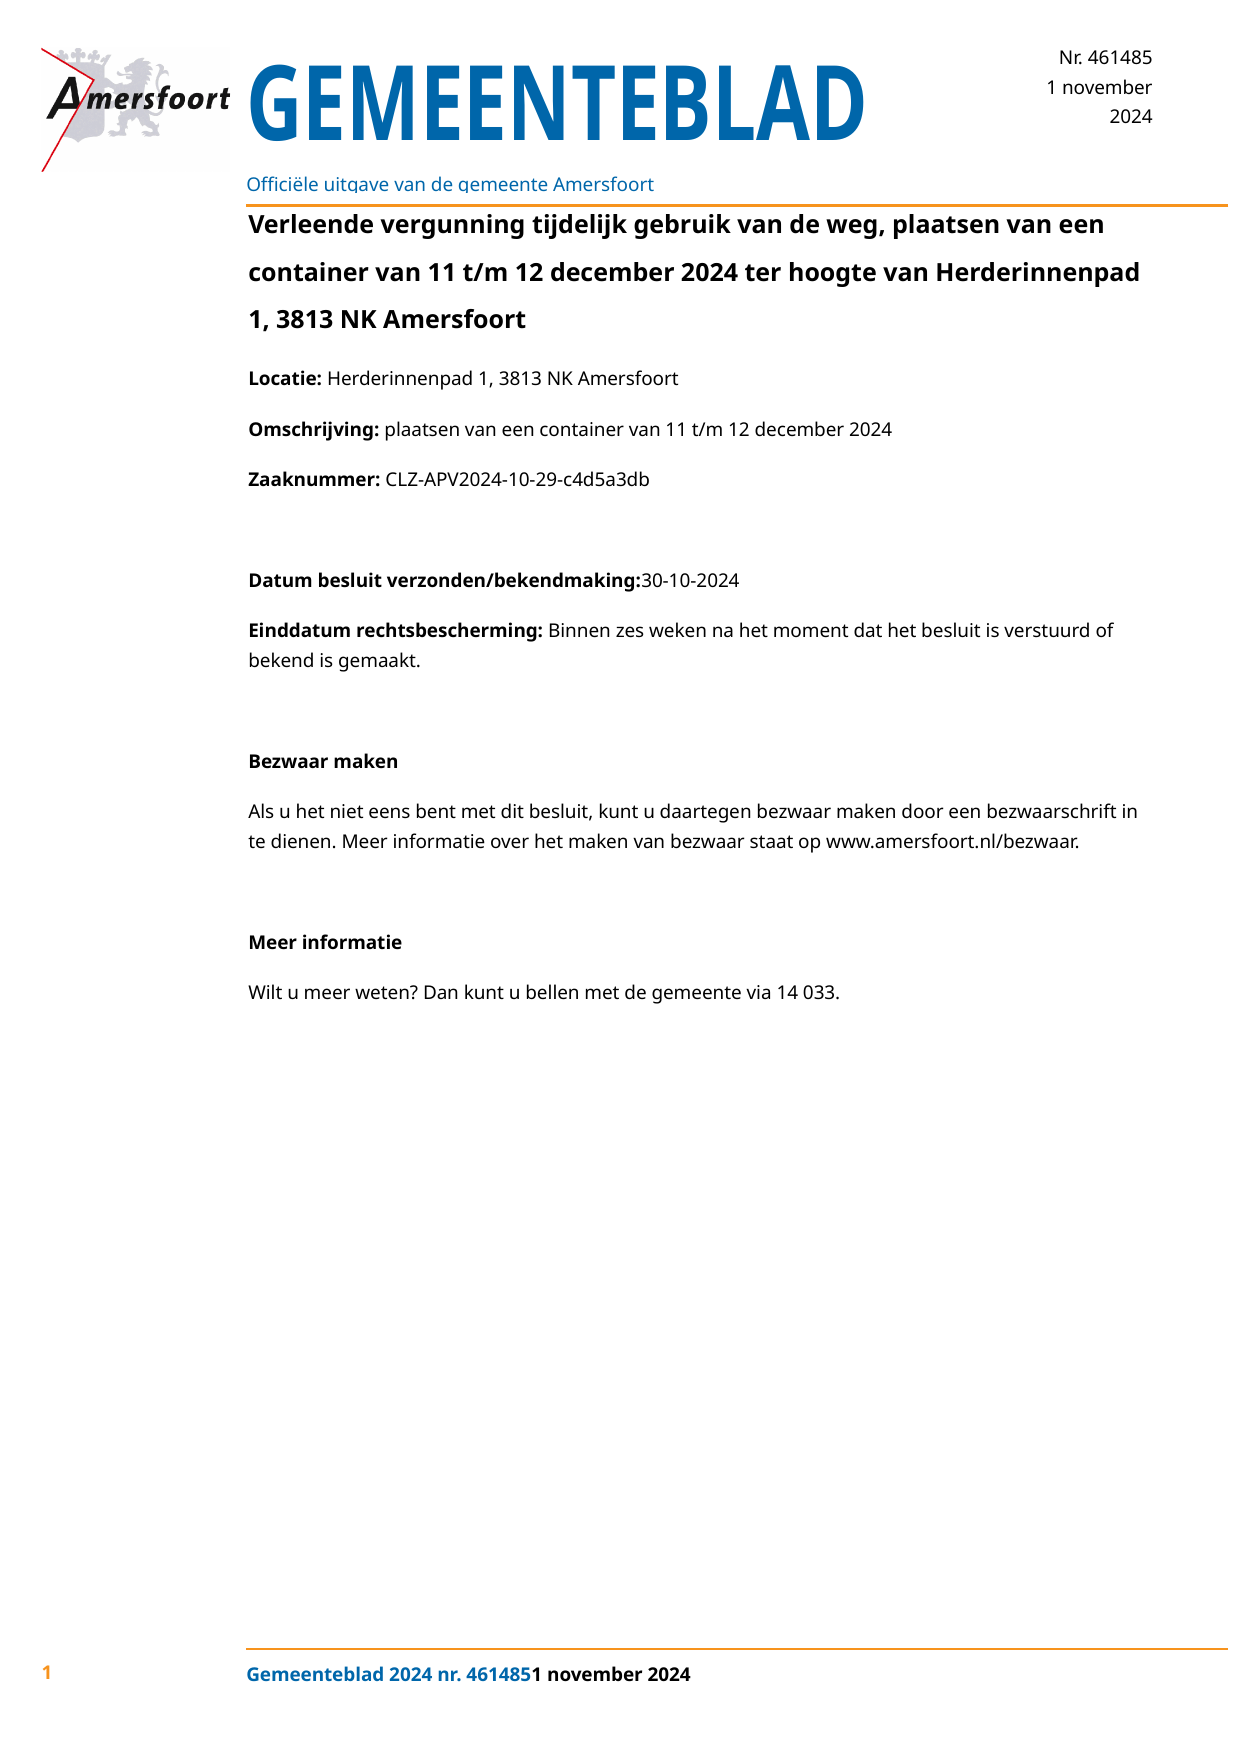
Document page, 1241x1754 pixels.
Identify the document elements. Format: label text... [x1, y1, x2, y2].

picture [41, 47, 231, 172]
text Meer informatie [248, 929, 1152, 954]
text Bezwaar maken [248, 748, 1152, 774]
text Datum besluit verzonden/bekendmaking:30-10-2024 [248, 567, 1152, 593]
text Locatie: Herderinnenpad 1, 3813 NK Amersfoort [248, 366, 1152, 391]
text Verleende vergunning tijdelijk gebruik van de weg, plaatsen van een container van 11 t/m 12 december 2024 ter hoogte van Herderinnenpad 1, 3813 NK Amersfoort [248, 207, 1152, 336]
text Omschrijving: plaatsen van een container van 11 t/m 12 december 2024 [248, 416, 1152, 442]
text Wilt u meer weten? Dan kunt u bellen met de gemeente via 14 033. [248, 979, 1152, 1005]
text Als u het niet eens bent met dit besluit, kunt u daartegen bezwaar maken door een bezwaarschrift in te dienen. Meer informatie over het maken van bezwaar staat op www.amersfoort.nl/bezwaar. [248, 798, 1152, 854]
text Zaaknummer: CLZ-APV2024-10-29-c4d5a3db [248, 466, 1152, 492]
text Einddatum rechtsbescherming: Binnen zes weken na het moment dat het besluit is verstuurd of bekend is gemaakt. [248, 618, 1152, 673]
